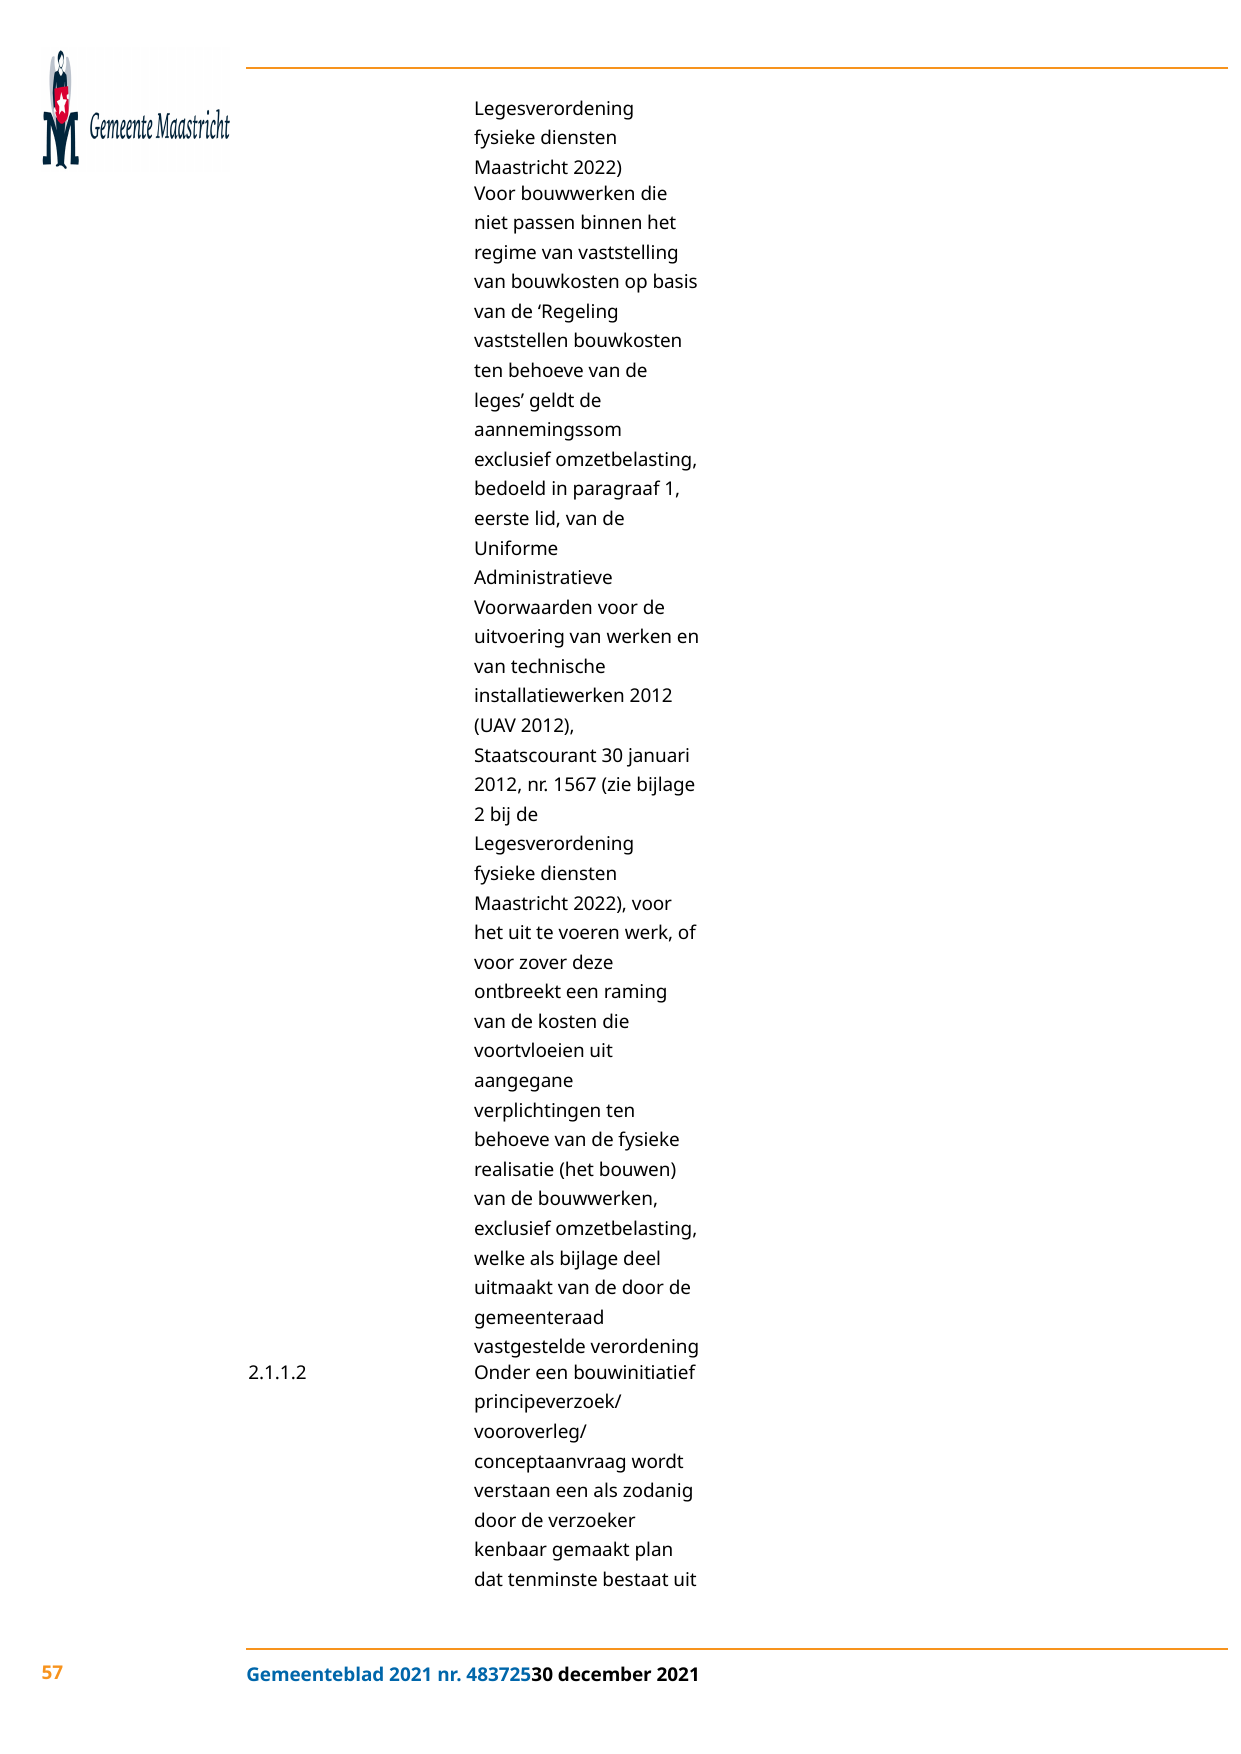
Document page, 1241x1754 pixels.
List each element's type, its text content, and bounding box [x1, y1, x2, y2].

table_cell [926, 1359, 1152, 1592]
table_cell [926, 95, 1152, 180]
table_cell [700, 1359, 926, 1592]
table_cell [700, 95, 926, 180]
picture [41, 47, 231, 172]
table_cell [926, 180, 1152, 1359]
table_cell [700, 180, 926, 1359]
table_cell Voor bouwwerken die niet passen binnen het regime van vaststelling van bouwkosten op basis van de ‘Regeling vaststellen bouwkosten ten behoeve van de leges’ geldt de aannemingssom exclusief omzetbelasting, bedoeld in paragraaf 1, eerste lid, van de Uniforme Administratieve Voorwaarden voor de uitvoering van werken en van technische installatiewerken 2012 (UAV 2012), Staatscourant 30 januari 2012, nr. 1567 (zie bijlage 2 bij de Legesverordening fysieke diensten Maastricht 2022), voor het uit te voeren werk, of voor zover deze ontbreekt een raming van de kosten die voortvloeien uit aangegane verplichtingen ten behoeve van de fysieke realisatie (het bouwen) van de bouwwerken, exclusief omzetbelasting, welke als bijlage deel uitmaakt van de door de gemeenteraad vastgestelde verordening [474, 180, 700, 1359]
table_cell [248, 95, 474, 180]
table_cell [248, 180, 474, 1359]
table_cell Legesverordening fysieke diensten Maastricht 2022) [474, 95, 700, 180]
table_cell 2.1.1.2 [248, 1359, 474, 1592]
table_cell Onder een bouwinitiatief principeverzoek/ vooroverleg/ conceptaanvraag wordt verstaan een als zodanig door de verzoeker kenbaar gemaakt plan dat tenminste bestaat uit [474, 1359, 700, 1592]
